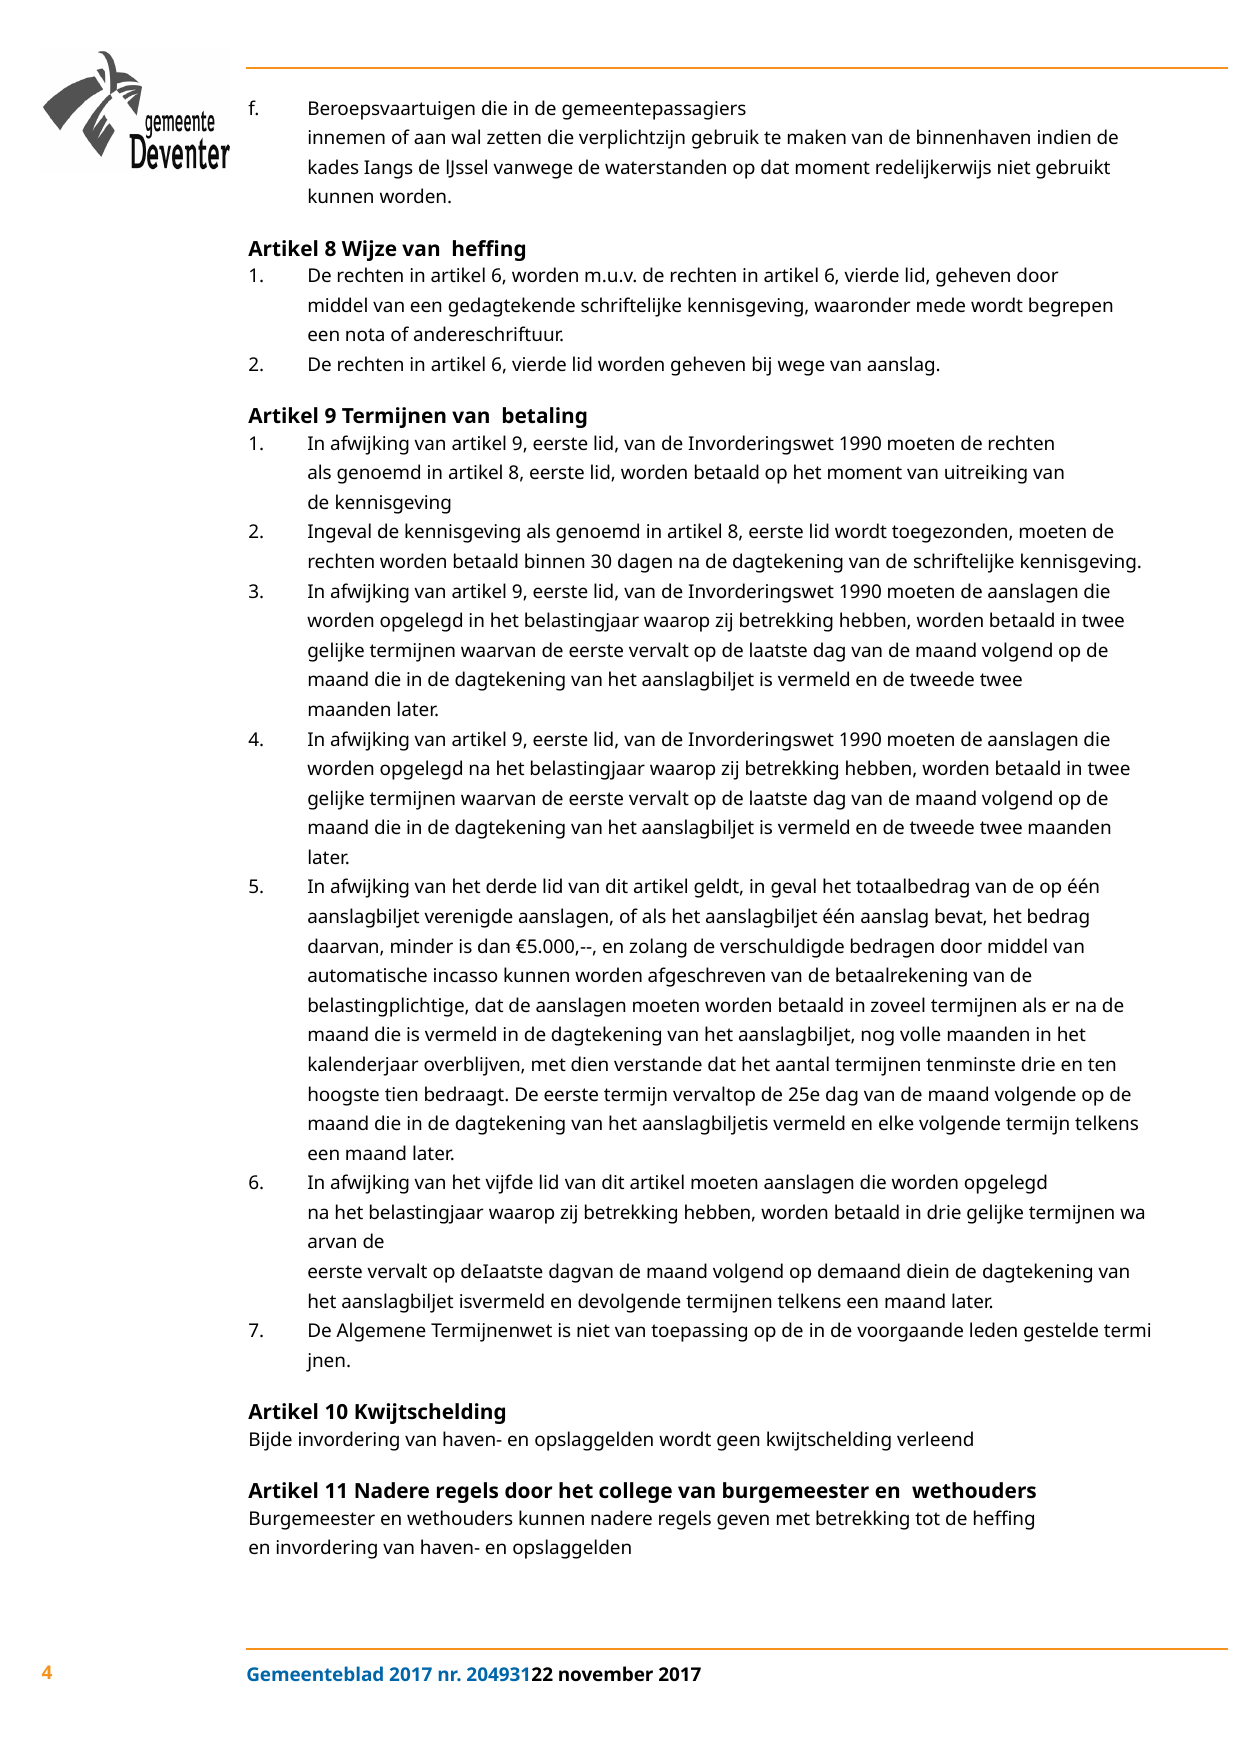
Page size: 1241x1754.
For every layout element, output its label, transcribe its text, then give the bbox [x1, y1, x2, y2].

text Artikel 8 Wijze van heffing [248, 234, 1152, 262]
list Ingeval de kennisgeving als genoemd in artikel 8, eerste lid wordt toegezonden, moeten de rechten worden betaald binnen 30 dagen na de dagtekening van de schriftelijke kennisgeving. [248, 519, 1152, 574]
list De Algemene Termijnenwet is niet van toepassing op de in de voorgaande leden gestelde termijnen. [248, 1317, 1152, 1373]
list De rechten in artikel 6, worden m.u.v. de rechten in artikel 6, vierde lid, geheven door middel van een gedagtekende schriftelijke kennisgeving, waaronder mede wordt begrepen een nota of andereschriftuur. [248, 262, 1152, 347]
text Bijde invordering van haven- en opslaggelden wordt geen kwijtschelding verleend [248, 1426, 1152, 1452]
list In afwijking van artikel 9, eerste lid, van de Invorderingswet 1990 moeten de rechten als genoemd in artikel 8, eerste lid, worden betaald op het moment van uitreiking van de kennisgeving [248, 430, 1152, 515]
list In afwijking van artikel 9, eerste lid, van de Invorderingswet 1990 moeten de aanslagen die worden opgelegd in het belastingjaar waarop zij betrekking hebben, worden betaald in twee gelijke termijnen waarvan de eerste vervalt op de laatste dag van de maand volgend op de maand die in de dagtekening van het aanslagbiljet is vermeld en de tweede twee maanden later. [248, 578, 1152, 722]
text Artikel 10 Kwijtschelding [248, 1397, 1152, 1426]
list In afwijking van het derde lid van dit artikel geldt, in geval het totaalbedrag van de op één aanslagbiljet verenigde aanslagen, of als het aanslagbiljet één aanslag bevat, het bedrag daarvan, minder is dan €5.000,--, en zolang de verschuldigde bedragen door middel van automatische incasso kunnen worden afgeschreven van de betaalrekening van de belastingplichtige, dat de aanslagen moeten worden betaald in zoveel termijnen als er na de maand die is vermeld in de dagtekening van het aanslagbiljet, nog volle maanden in het kalenderjaar overblijven, met dien verstande dat het aantal termijnen tenminste drie en ten hoogste tien bedraagt. De eerste termijn vervaltop de 25e dag van de maand volgende op de maand die in de dagtekening van het aanslagbiljetis vermeld en elke volgende termijn telkens een maand later. [248, 874, 1152, 1166]
list Beroepsvaartuigen die in de gemeentepassagiers innemen of aan wal zetten die verplichtzijn gebruik te maken van de binnenhaven indien de kades Iangs de lJssel vanwege de waterstanden op dat moment redelijkerwijs niet gebruikt kunnen worden. [248, 95, 1152, 209]
list De rechten in artikel 6, vierde lid worden geheven bij wege van aanslag. [248, 351, 1152, 377]
list In afwijking van artikel 9, eerste lid, van de Invorderingswet 1990 moeten de aanslagen die worden opgelegd na het belastingjaar waarop zij betrekking hebben, worden betaald in twee gelijke termijnen waarvan de eerste vervalt op de laatste dag van de maand volgend op de maand die in de dagtekening van het aanslagbiljet is vermeld en de tweede twee maanden later. [248, 726, 1152, 870]
text Artikel 9 Termijnen van betaling [248, 402, 1152, 430]
text Artikel 11 Nadere regels door het college van burgemeester en wethouders [248, 1476, 1152, 1505]
list In afwijking van het vijfde lid van dit artikel moeten aanslagen die worden opgelegd na het belastingjaar waarop zij betrekking hebben, worden betaald in drie gelijke termijnen waarvan de eerste vervalt op deIaatste dagvan de maand volgend op demaand diein de dagtekening van het aanslagbiljet isvermeld en devolgende termijnen telkens een maand later. [248, 1169, 1152, 1314]
picture [41, 47, 231, 172]
text Burgemeester en wethouders kunnen nadere regels geven met betrekking tot de heffing en invordering van haven- en opslaggelden [248, 1505, 1152, 1560]
